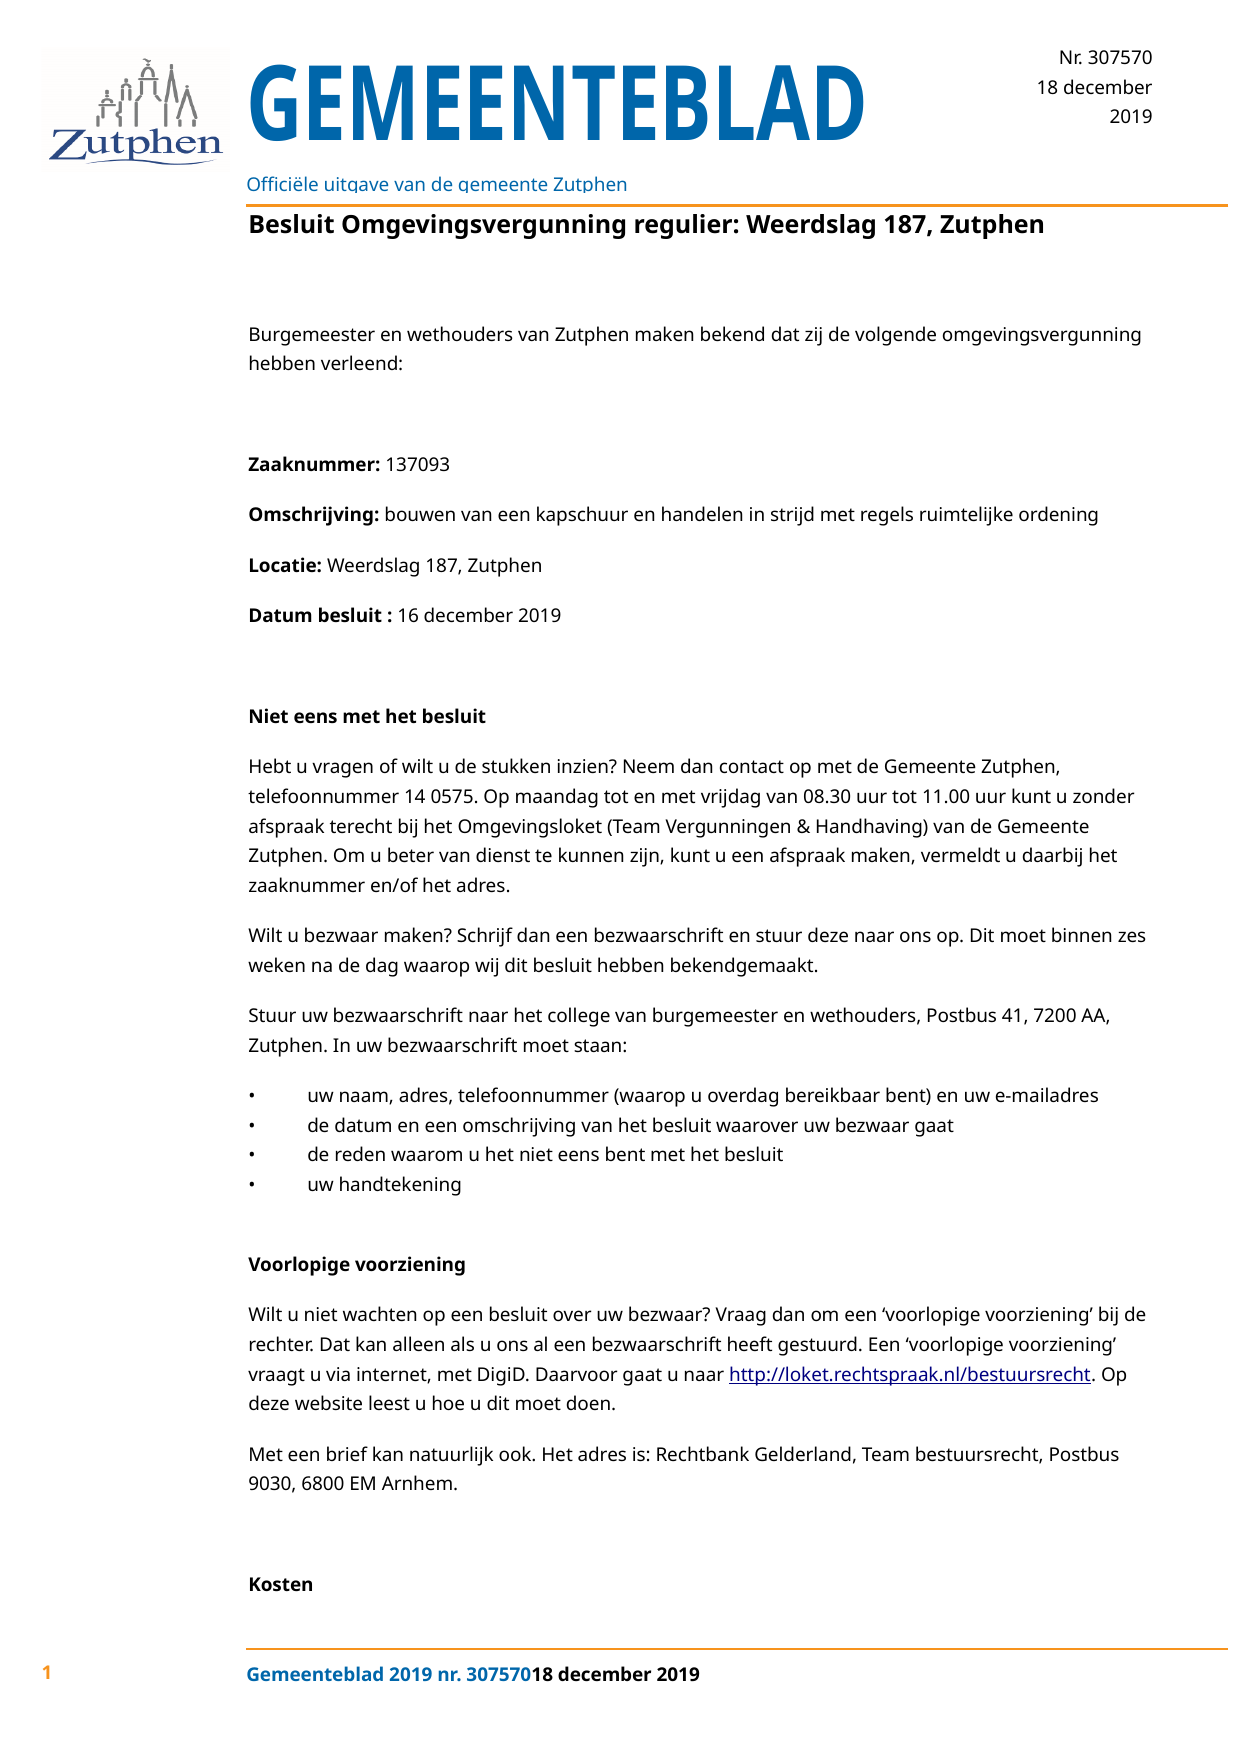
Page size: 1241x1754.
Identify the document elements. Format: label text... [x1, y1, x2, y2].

text Zaaknummer: 137093 [248, 451, 1152, 477]
text Wilt u niet wachten op een besluit over uw bezwaar? Vraag dan om een ‘voorlopige voorziening’ bij de rechter. Dat kan alleen als u ons al een bezwaarschrift heeft gestuurd. Een ‘voorlopige voorziening’ vraagt u via internet, met DigiD. Daarvoor gaat u naar http://loket.rechtspraak.nl/bestuursrecht. Op deze website leest u hoe u dit moet doen. [248, 1302, 1152, 1416]
text Kosten [248, 1571, 1152, 1597]
list de datum en een omschrijving van het besluit waarover uw bezwaar gaat [248, 1112, 1152, 1138]
list uw handtekening [248, 1171, 1152, 1197]
list uw naam, adres, telefoonnummer (waarop u overdag bereikbaar bent) en uw e-mailadres [248, 1082, 1152, 1108]
text Burgemeester en wethouders van Zutphen maken bekend dat zij de volgende omgevingsvergunning hebben verleend: [248, 321, 1152, 376]
text Wilt u bezwaar maken? Schrijf dan een bezwaarschrift en stuur deze naar ons op. Dit moet binnen zes weken na de dag waarop wij dit besluit hebben bekendgemaakt. [248, 922, 1152, 978]
text Voorlopige voorziening [248, 1251, 1152, 1277]
text Hebt u vragen of wilt u de stukken inzien? Neem dan contact op met de Gemeente Zutphen, telefoonnummer 14 0575. Op maandag tot en met vrijdag van 08.30 uur tot 11.00 uur kunt u zonder afspraak terecht bij het Omgevingsloket (Team Vergunningen & Handhaving) van de Gemeente Zutphen. Om u beter van dienst te kunnen zijn, kunt u een afspraak maken, vermeldt u daarbij het zaaknummer en/of het adres. [248, 754, 1152, 898]
text Locatie: Weerdslag 187, Zutphen [248, 552, 1152, 578]
text Besluit Omgevingsvergunning regulier: Weerdslag 187, Zutphen [248, 207, 1152, 241]
picture [41, 47, 231, 172]
text Datum besluit : 16 december 2019 [248, 602, 1152, 628]
text Niet eens met het besluit [248, 703, 1152, 729]
text Stuur uw bezwaarschrift naar het college van burgemeester en wethouders, Postbus 41, 7200 AA, Zutphen. In uw bezwaarschrift moet staan: [248, 1002, 1152, 1058]
text Met een brief kan natuurlijk ook. Het adres is: Rechtbank Gelderland, Team bestuursrecht, Postbus 9030, 6800 EM Arnhem. [248, 1441, 1152, 1496]
text Omschrijving: bouwen van een kapschuur en handelen in strijd met regels ruimtelijke ordening [248, 502, 1152, 527]
list de reden waarom u het niet eens bent met het besluit [248, 1142, 1152, 1167]
